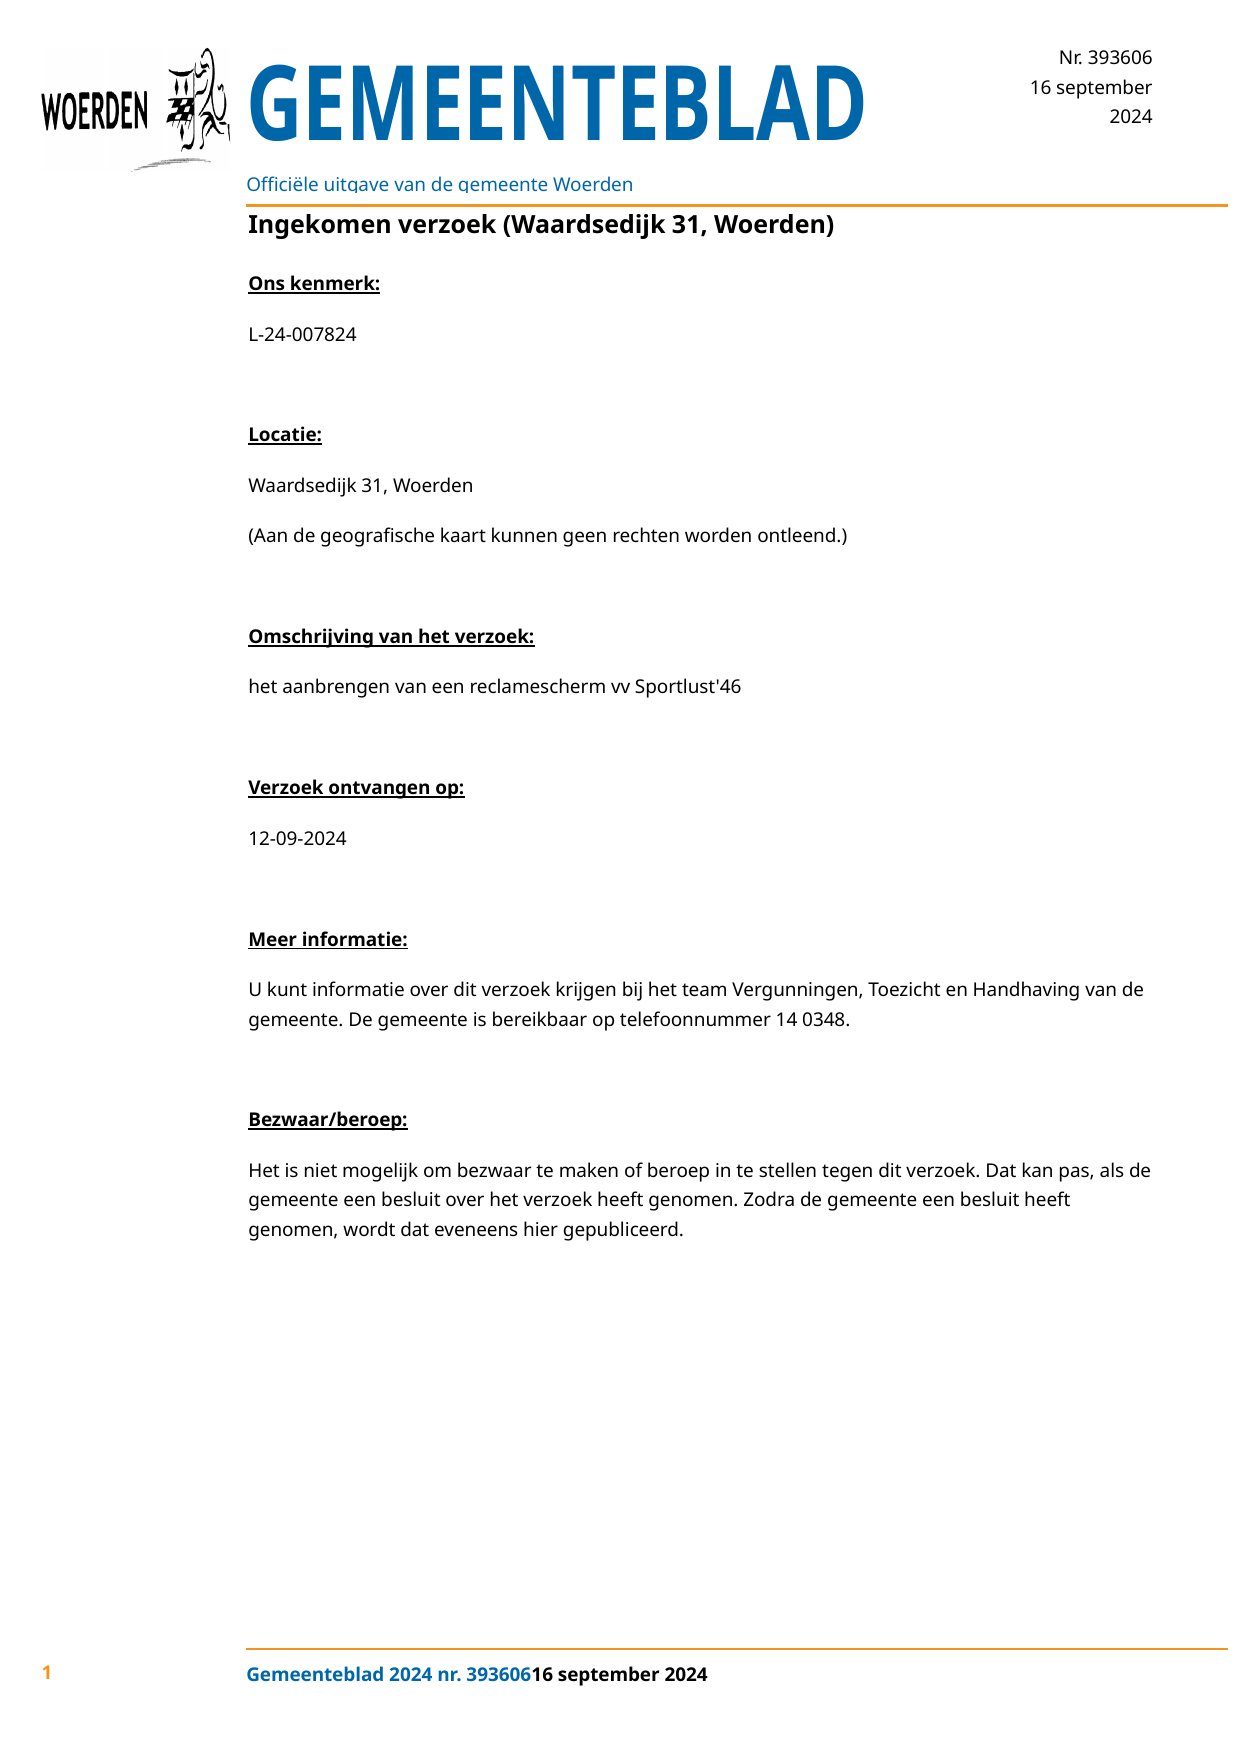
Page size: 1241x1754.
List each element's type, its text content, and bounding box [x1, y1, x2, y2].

text Het is niet mogelijk om bezwaar te maken of beroep in te stellen tegen dit verzoek. Dat kan pas, als de gemeente een besluit over het verzoek heeft genomen. Zodra de gemeente een besluit heeft genomen, wordt dat eveneens hier gepubliceerd. [248, 1157, 1152, 1242]
text Verzoek ontvangen op: [248, 774, 1152, 800]
text Meer informatie: [248, 926, 1152, 951]
text Waardsedijk 31, Woerden [248, 472, 1152, 498]
text U kunt informatie over dit verzoek krijgen bij het team Vergunningen, Toezicht en Handhaving van de gemeente. De gemeente is bereikbaar op telefoonnummer 14 0348. [248, 976, 1152, 1031]
text Omschrijving van het verzoek: [248, 623, 1152, 649]
picture [41, 47, 231, 172]
text L-24-007824 [248, 321, 1152, 346]
text het aanbrengen van een reclamescherm vv Sportlust'46 [248, 674, 1152, 699]
text 12-09-2024 [248, 825, 1152, 851]
text Bezwaar/beroep: [248, 1107, 1152, 1132]
text Locatie: [248, 422, 1152, 447]
text (Aan de geografische kaart kunnen geen rechten worden ontleend.) [248, 522, 1152, 548]
text Ingekomen verzoek (Waardsedijk 31, Woerden) [248, 207, 1152, 241]
text Ons kenmerk: [248, 270, 1152, 296]
